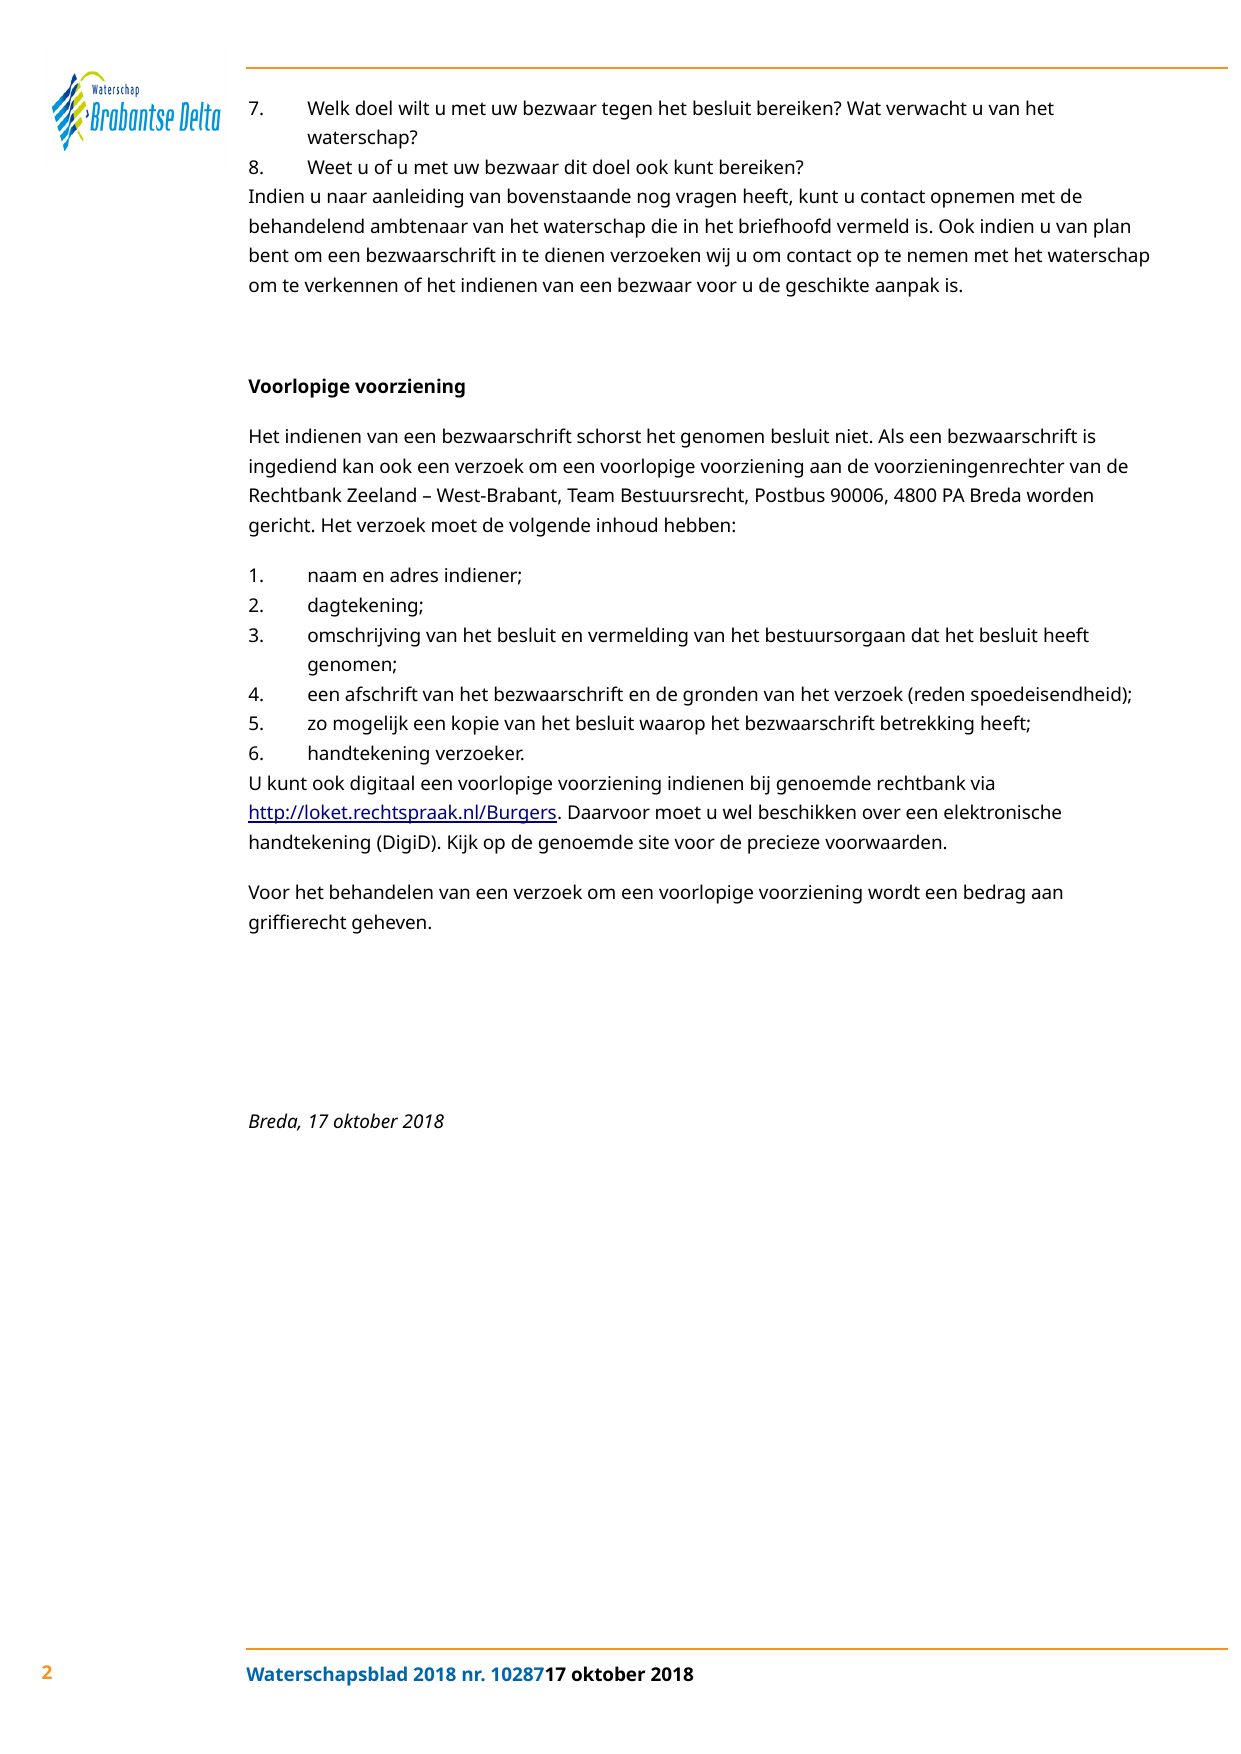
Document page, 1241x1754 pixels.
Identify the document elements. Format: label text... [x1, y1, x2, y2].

text Indien u naar aanleiding van bovenstaande nog vragen heeft, kunt u contact opnemen met de behandelend ambtenaar van het waterschap die in het briefhoofd vermeld is. Ook indien u van plan bent om een bezwaarschrift in te dienen verzoeken wij u om contact op te nemen met het waterschap om te verkennen of het indienen van een bezwaar voor u de geschikte aanpak is. [248, 183, 1152, 298]
list een afschrift van het bezwaarschrift en de gronden van het verzoek (reden spoedeisendheid); [248, 681, 1152, 707]
list Weet u of u met uw bezwaar dit doel ook kunt bereiken? [248, 154, 1152, 180]
list zo mogelijk een kopie van het besluit waarop het bezwaarschrift betrekking heeft; [248, 711, 1152, 736]
text Breda, 17 oktober 2018 [248, 1108, 1152, 1134]
text Het indienen van een bezwaarschrift schorst het genomen besluit niet. Als een bezwaarschrift is ingediend kan ook een verzoek om een voorlopige voorziening aan de voorzieningenrechter van de Rechtbank Zeeland – West-Brabant, Team Bestuursrecht, Postbus 90006, 4800 PA Breda worden gericht. Het verzoek moet de volgende inhoud hebben: [248, 423, 1152, 538]
list naam en adres indiener; [248, 563, 1152, 588]
text U kunt ook digitaal een voorlopige voorziening indienen bij genoemde rechtbank via http://loket.rechtspraak.nl/Burgers. Daarvoor moet u wel beschikken over een elektronische handtekening (DigiD). Kijk op de genoemde site voor de precieze voorwaarden. [248, 770, 1152, 855]
list handtekening verzoeker. [248, 740, 1152, 766]
list omschrijving van het besluit en vermelding van het bestuursorgaan dat het besluit heeft genomen; [248, 622, 1152, 677]
text Voor het behandelen van een verzoek om een voorlopige voorziening wordt een bedrag aan griffierecht geheven. [248, 879, 1152, 935]
list dagtekening; [248, 592, 1152, 618]
list Welk doel wilt u met uw bezwaar tegen het besluit bereiken? Wat verwacht u van het waterschap? [248, 95, 1152, 150]
text Voorlopige voorziening [248, 373, 1152, 399]
picture [41, 47, 231, 172]
